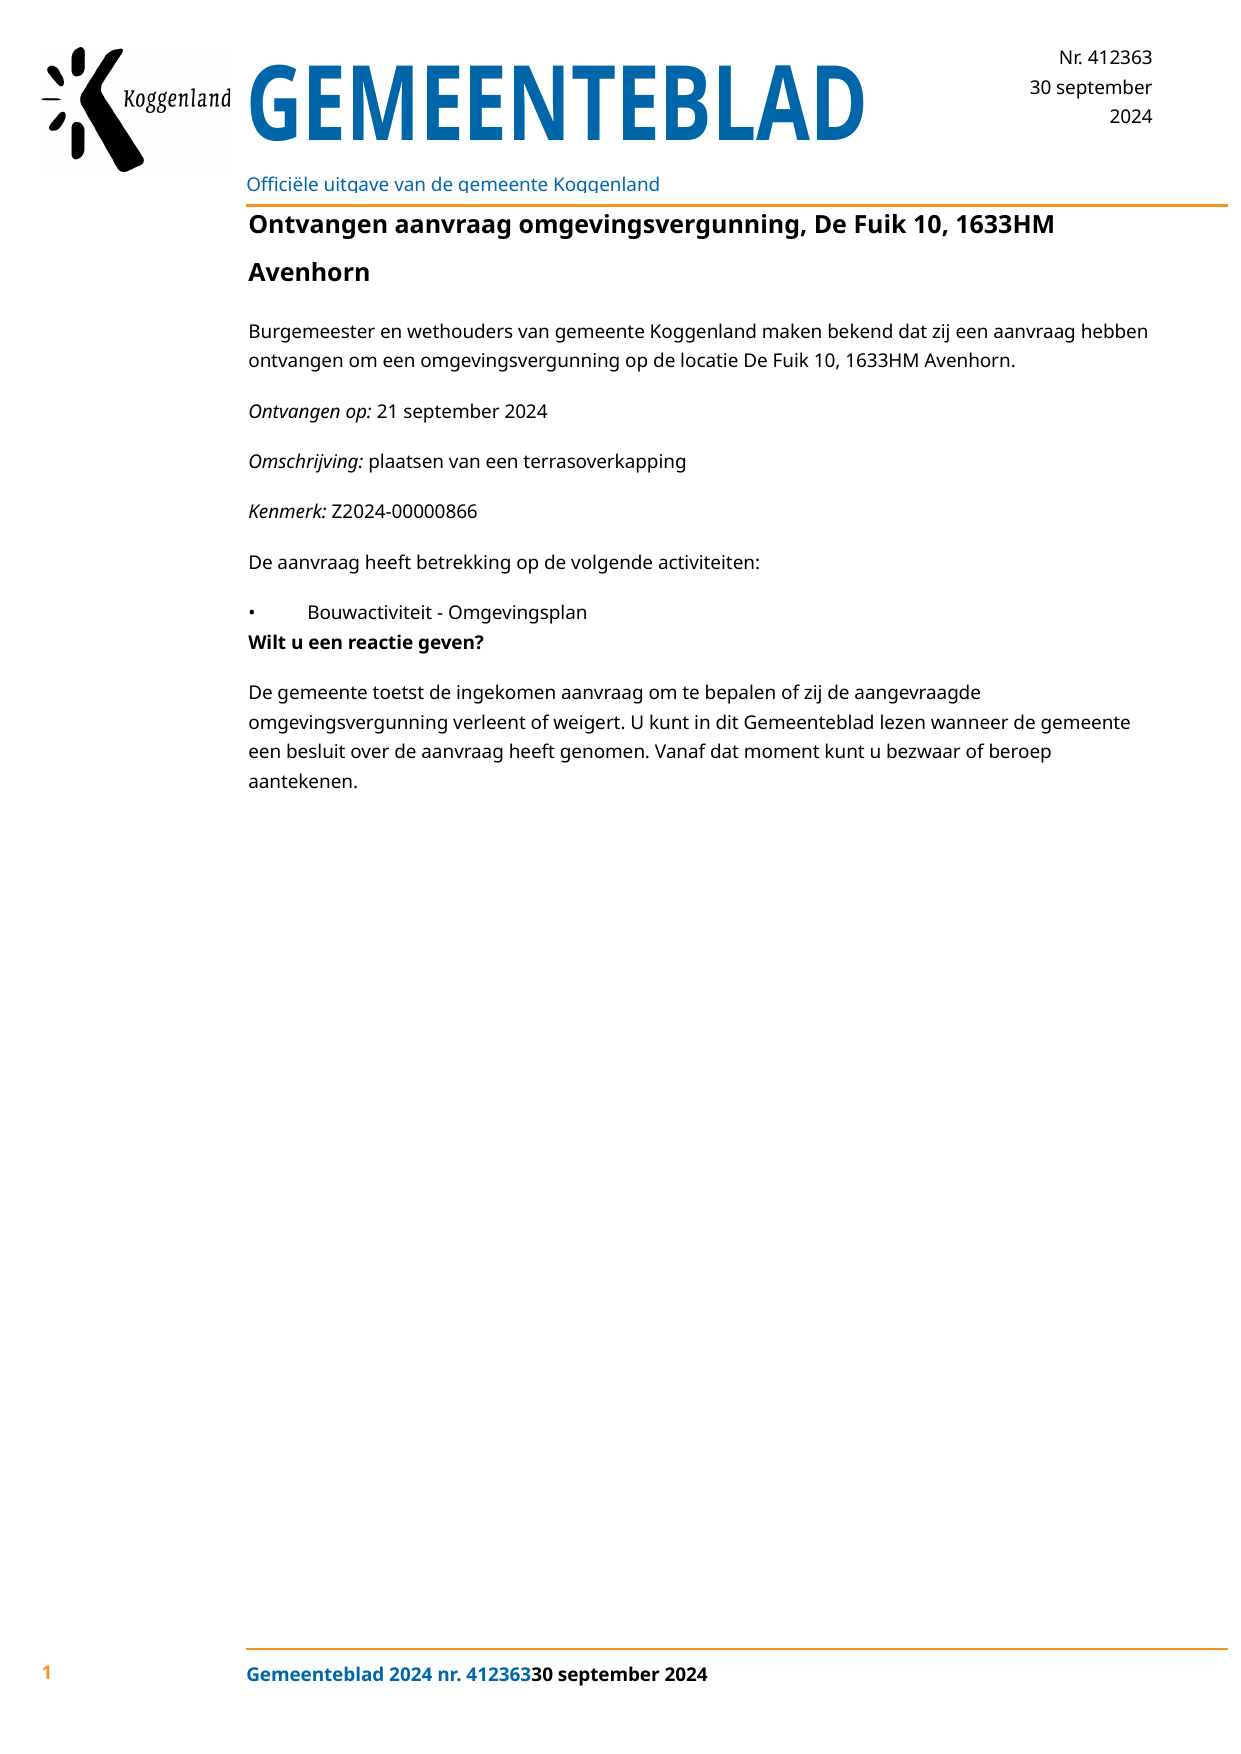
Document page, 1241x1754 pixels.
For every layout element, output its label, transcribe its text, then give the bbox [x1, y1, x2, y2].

text De gemeente toetst de ingekomen aanvraag om te bepalen of zij de aangevraagde omgevingsvergunning verleent of weigert. U kunt in dit Gemeenteblad lezen wanneer de gemeente een besluit over de aanvraag heeft genomen. Vanaf dat moment kunt u bezwaar of beroep aantekenen. [248, 679, 1152, 794]
text Omschrijving: plaatsen van een terrasoverkapping [248, 448, 1152, 474]
list Bouwactiviteit - Omgevingsplan [248, 599, 1152, 625]
text Kenmerk: Z2024-00000866 [248, 499, 1152, 524]
text Burgemeester en wethouders van gemeente Koggenland maken bekend dat zij een aanvraag hebben ontvangen om een omgevingsvergunning op de locatie De Fuik 10, 1633HM Avenhorn. [248, 318, 1152, 373]
text Ontvangen aanvraag omgevingsvergunning, De Fuik 10, 1633HM Avenhorn [248, 207, 1152, 288]
text De aanvraag heeft betrekking op de volgende activiteiten: [248, 549, 1152, 575]
text Ontvangen op: 21 september 2024 [248, 398, 1152, 424]
picture [41, 47, 231, 172]
text Wilt u een reactie geven? [248, 629, 1152, 655]
